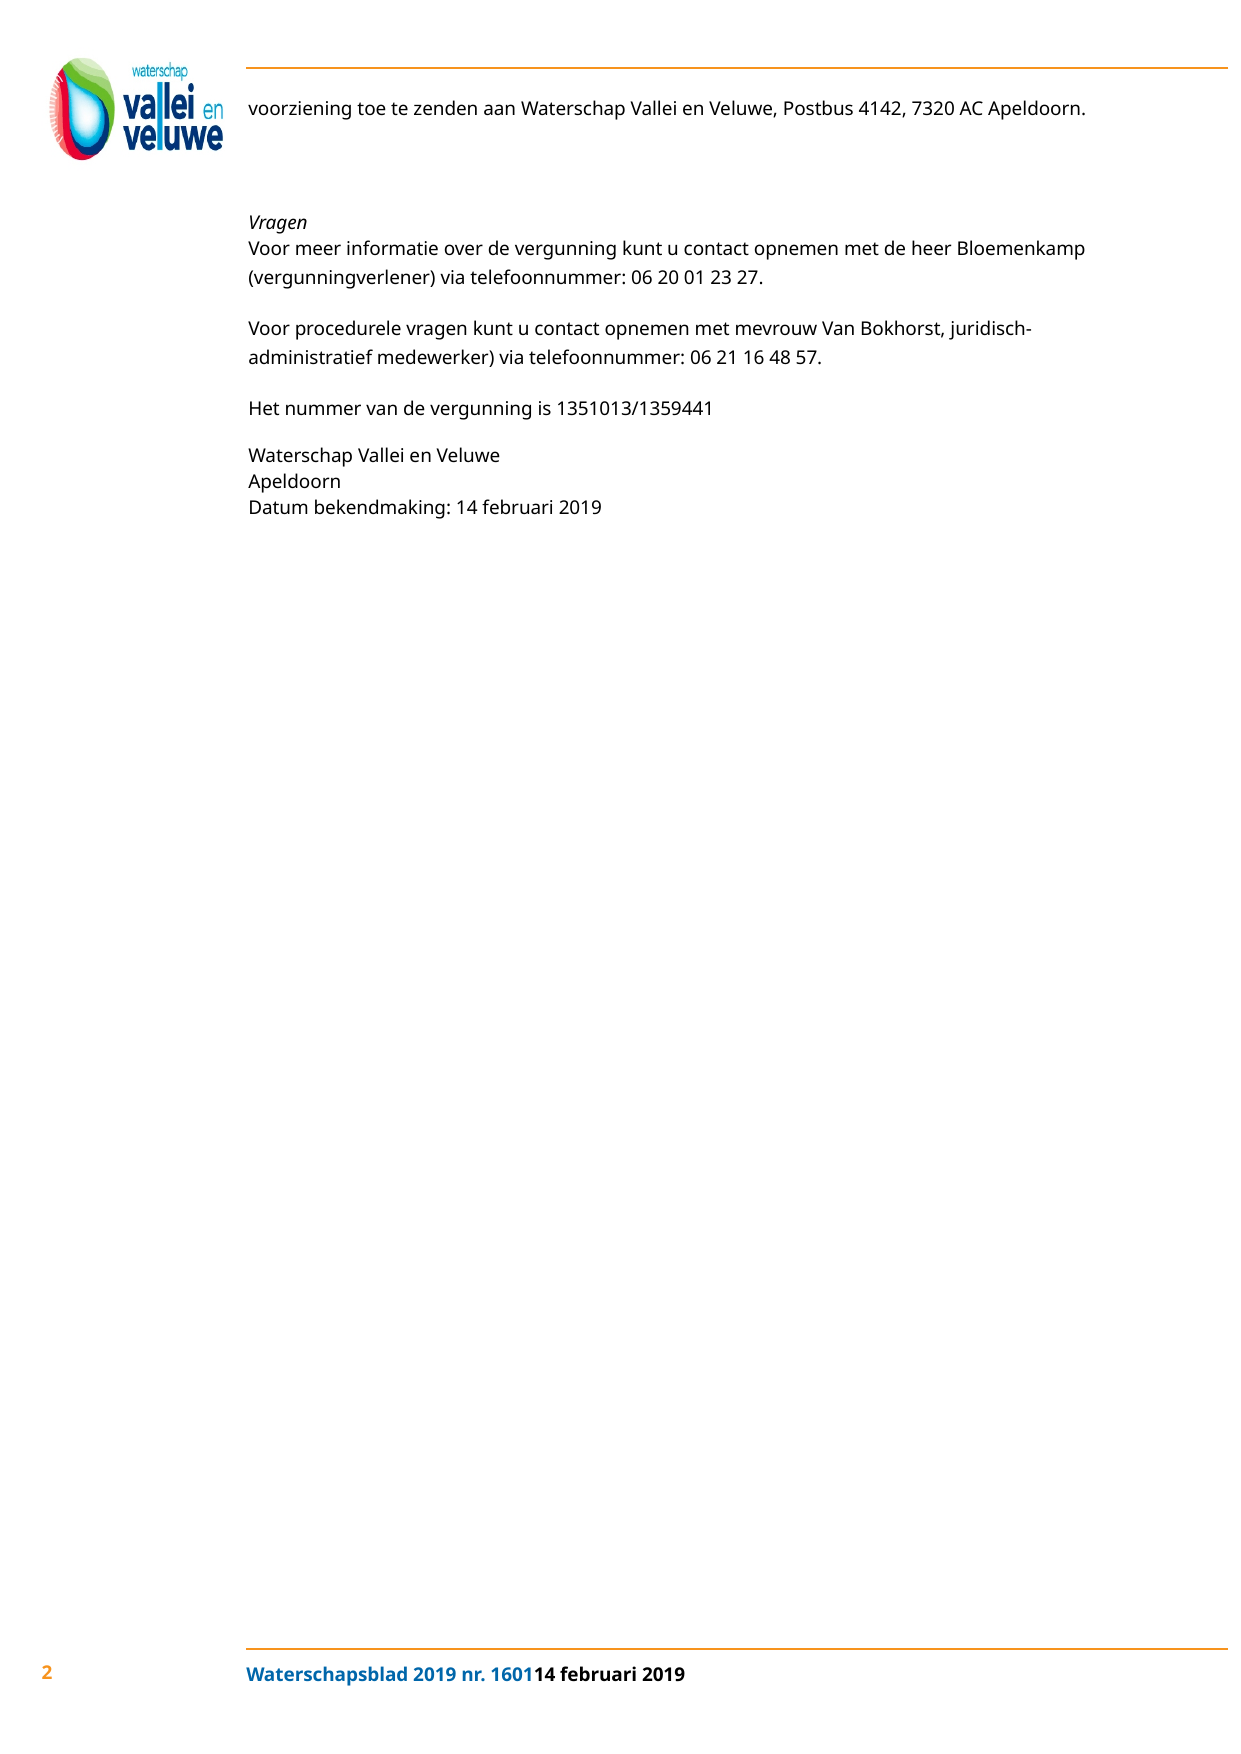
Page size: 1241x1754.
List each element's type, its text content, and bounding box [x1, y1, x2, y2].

text voorziening toe te zenden aan Waterschap Vallei en Veluwe, Postbus 4142, 7320 AC Apeldoorn. [248, 95, 1152, 121]
text Voor meer informatie over de vergunning kunt u contact opnemen met de heer Bloemenkamp (vergunningverlener) via telefoonnummer: 06 20 01 23 27. [248, 235, 1152, 290]
text Apeldoorn [248, 468, 1152, 494]
text Voor procedurele vragen kunt u contact opnemen met mevrouw Van Bokhorst, juridisch-administratief medewerker) via telefoonnummer: 06 21 16 48 57. [248, 315, 1152, 370]
picture [41, 47, 231, 172]
text Datum bekendmaking: 14 februari 2019 [248, 494, 1152, 520]
text Vragen [248, 209, 1152, 235]
text Waterschap Vallei en Veluwe [248, 443, 1152, 468]
text Het nummer van de vergunning is 1351013/1359441 [248, 395, 1152, 421]
